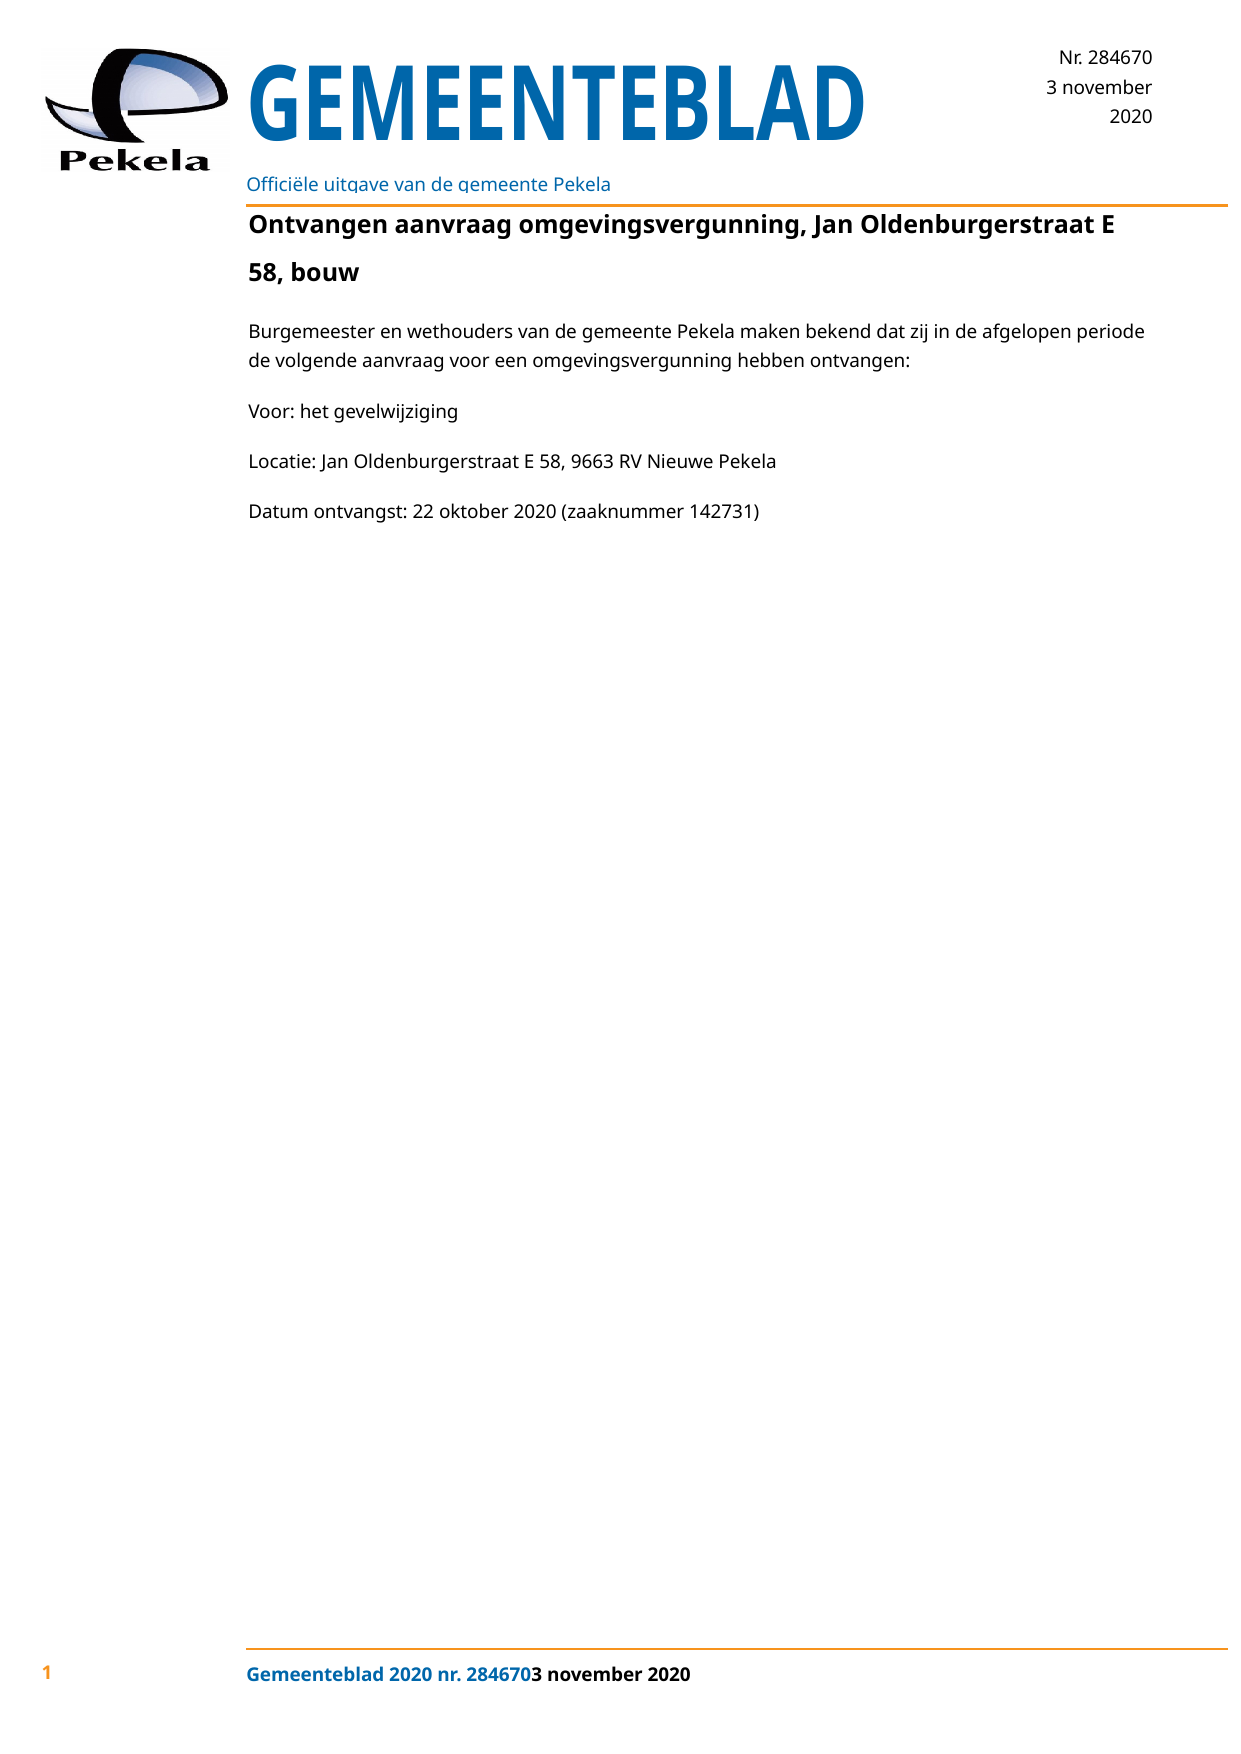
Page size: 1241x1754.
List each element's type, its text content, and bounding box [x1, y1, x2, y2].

text Ontvangen aanvraag omgevingsvergunning, Jan Oldenburgerstraat E 58, bouw [248, 207, 1152, 288]
text Voor: het gevelwijziging [248, 398, 1152, 424]
text Burgemeester en wethouders van de gemeente Pekela maken bekend dat zij in de afgelopen periode de volgende aanvraag voor een omgevingsvergunning hebben ontvangen: [248, 318, 1152, 373]
picture [41, 47, 231, 172]
text Locatie: Jan Oldenburgerstraat E 58, 9663 RV Nieuwe Pekela [248, 448, 1152, 474]
text Datum ontvangst: 22 oktober 2020 (zaaknummer 142731) [248, 499, 1152, 524]
